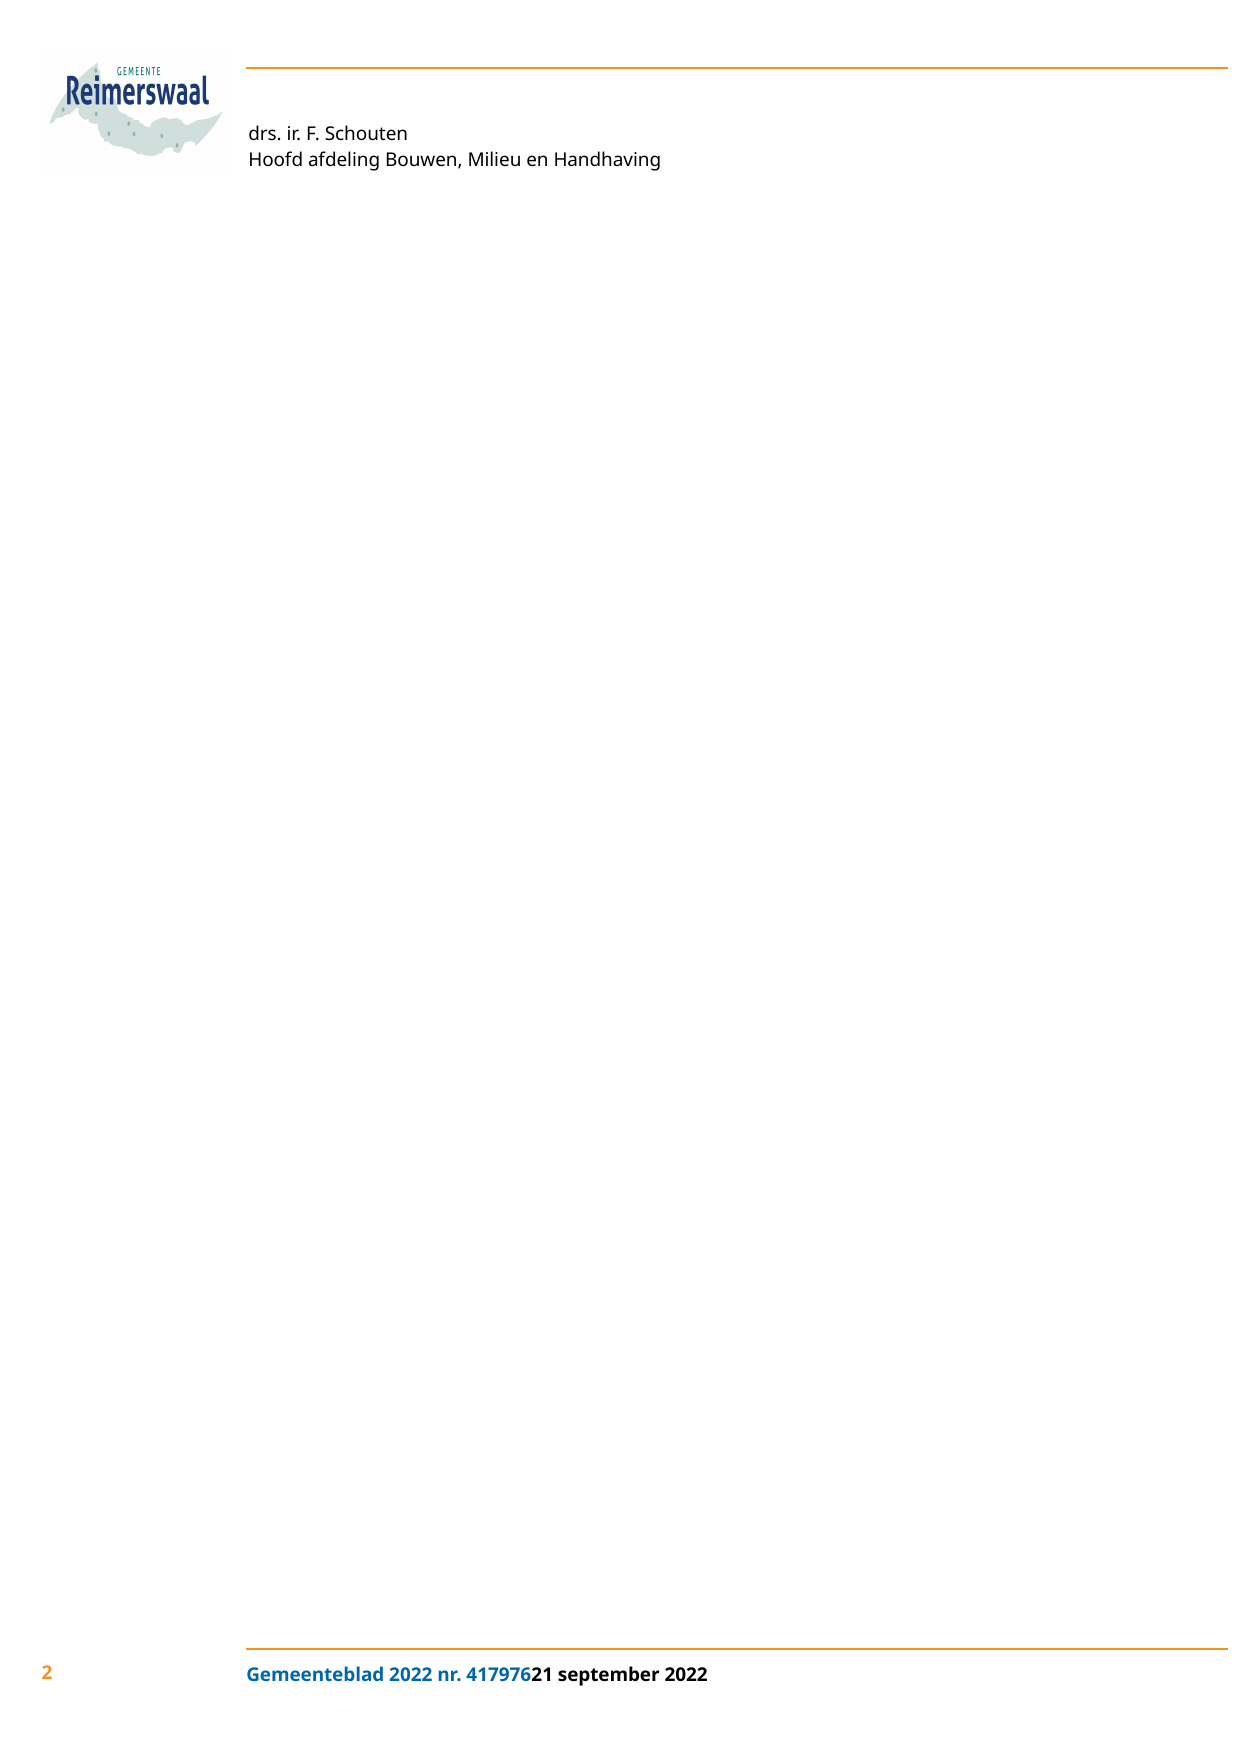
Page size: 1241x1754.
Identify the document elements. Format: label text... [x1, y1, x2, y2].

picture [41, 47, 231, 172]
text drs. ir. F. Schouten [248, 121, 1152, 146]
text Hoofd afdeling Bouwen, Milieu en Handhaving [248, 146, 1152, 172]
